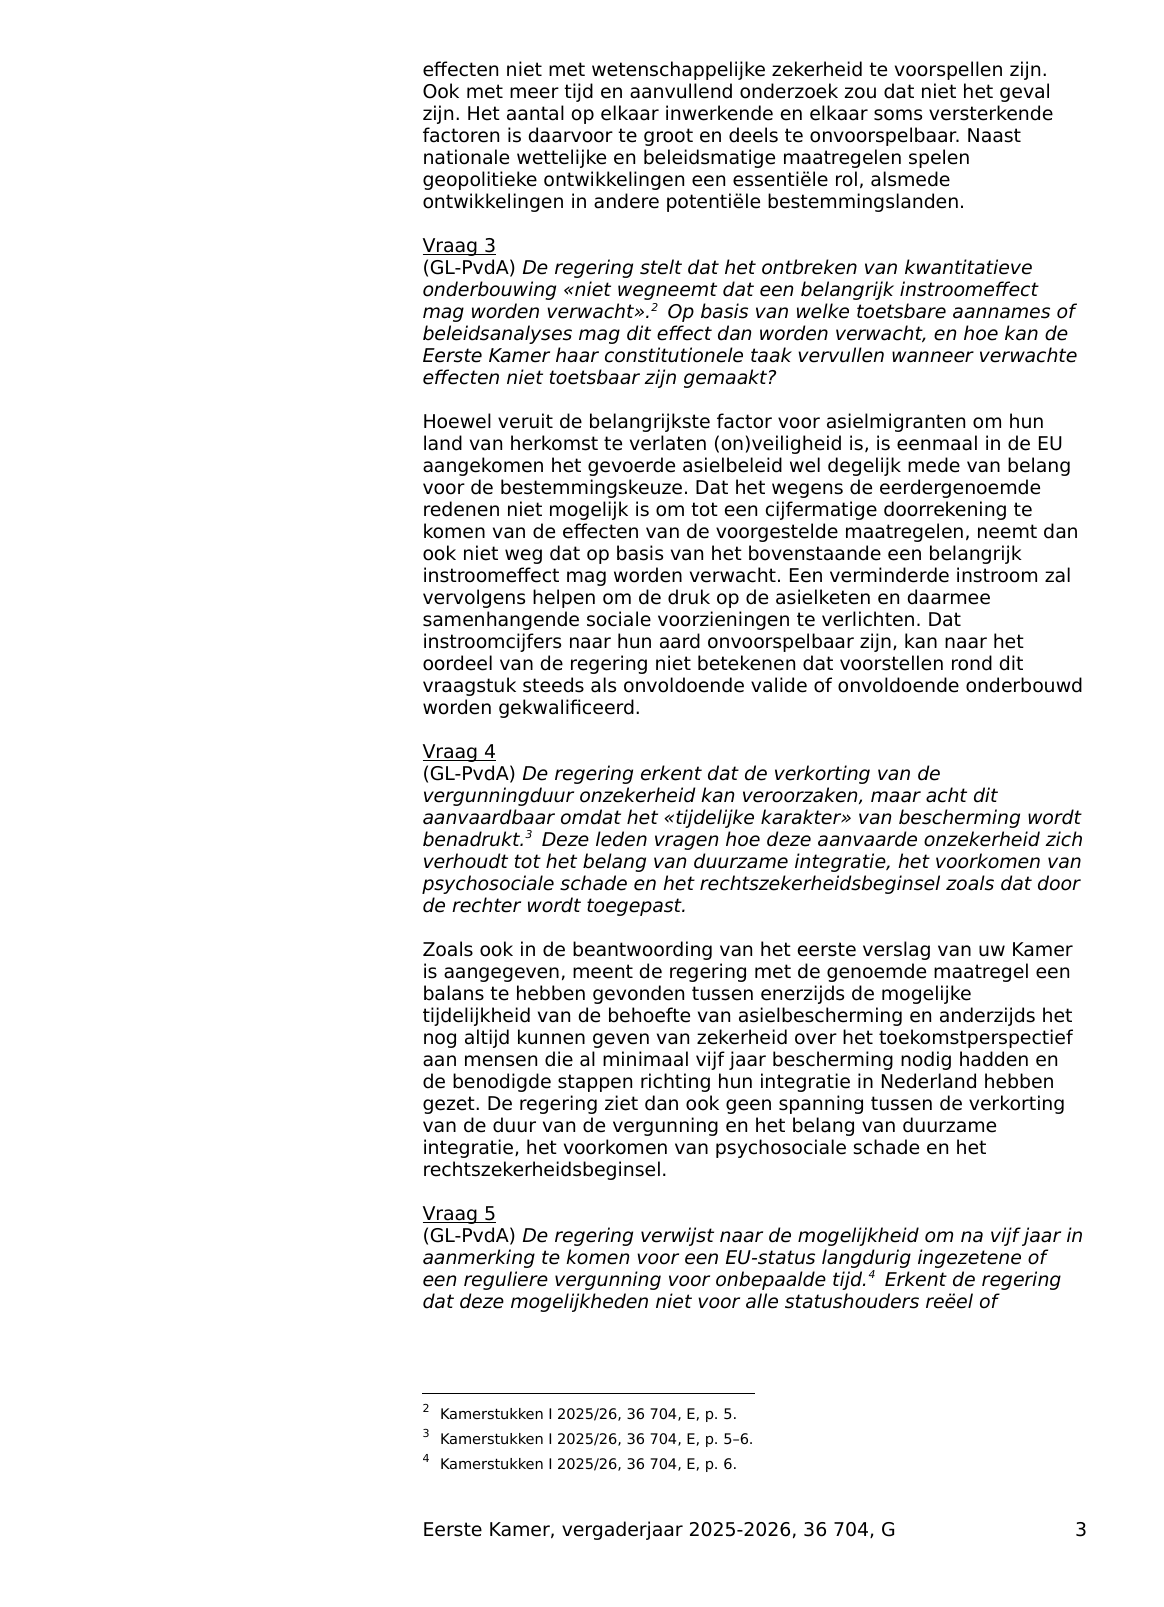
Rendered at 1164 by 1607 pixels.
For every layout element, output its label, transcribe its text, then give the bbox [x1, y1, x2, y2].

text Kamerstukken I 2025/26, 36 704, E, p. 5. [422, 1402, 1087, 1424]
text Kamerstukken I 2025/26, 36 704, E, p. 6. [422, 1452, 1087, 1474]
text (GL-PvdA) De regering stelt dat het ontbreken van kwantitatieve onderbouwing «niet wegneemt dat een belangrijk instroomeffect mag worden verwacht». Op basis van welke toetsbare aannames of beleidsanalyses mag dit effect dan worden verwacht, en hoe kan de Eerste Kamer haar constitutionele taak vervullen wanneer verwachte effecten niet toetsbaar zijn gemaakt? [422, 257, 1087, 389]
text Kamerstukken I 2025/26, 36 704, E, p. 5–6. [422, 1427, 1087, 1449]
text Zoals ook in de beantwoording van het eerste verslag van uw Kamer is aangegeven, meent de regering met de genoemde maatregel een balans te hebben gevonden tussen enerzijds de mogelijke tijdelijkheid van de behoefte van asielbescherming en anderzijds het nog altijd kunnen geven van zekerheid over het toekomstperspectief aan mensen die al minimaal vijf jaar bescherming nodig hadden en de benodigde stappen richting hun integratie in Nederland hebben gezet. De regering ziet dan ook geen spanning tussen de verkorting van de duur van de vergunning en het belang van duurzame integratie, het voorkomen van psychosociale schade en het rechtszekerheidsbeginsel. [422, 939, 1087, 1181]
text effecten niet met wetenschappelijke zekerheid te voorspellen zijn. Ook met meer tijd en aanvullend onderzoek zou dat niet het geval zijn. Het aantal op elkaar inwerkende en elkaar soms versterkende factoren is daarvoor te groot en deels te onvoorspelbaar. Naast nationale wettelijke en beleidsmatige maatregelen spelen geopolitieke ontwikkelingen een essentiële rol, alsmede ontwikkelingen in andere potentiële bestemmingslanden. [422, 59, 1087, 213]
text Vraag 3 [422, 235, 1087, 257]
text (GL-PvdA) De regering erkent dat de verkorting van de vergunningduur onzekerheid kan veroorzaken, maar acht dit aanvaardbaar omdat het «tijdelijke karakter» van bescherming wordt benadrukt. Deze leden vragen hoe deze aanvaarde onzekerheid zich verhoudt tot het belang van duurzame integratie, het voorkomen van psychosociale schade en het rechtszekerheidsbeginsel zoals dat door de rechter wordt toegepast. [422, 763, 1087, 917]
text Hoewel veruit de belangrijkste factor voor asielmigranten om hun land van herkomst te verlaten (on)veiligheid is, is eenmaal in de EU aangekomen het gevoerde asielbeleid wel degelijk mede van belang voor de bestemmingskeuze. Dat het wegens de eerdergenoemde redenen niet mogelijk is om tot een cijfermatige doorrekening te komen van de effecten van de voorgestelde maatregelen, neemt dan ook niet weg dat op basis van het bovenstaande een belangrijk instroomeffect mag worden verwacht. Een verminderde instroom zal vervolgens helpen om de druk op de asielketen en daarmee samenhangende sociale voorzieningen te verlichten. Dat instroomcijfers naar hun aard onvoorspelbaar zijn, kan naar het oordeel van de regering niet betekenen dat voorstellen rond dit vraagstuk steeds als onvoldoende valide of onvoldoende onderbouwd worden gekwalificeerd. [422, 411, 1087, 719]
text Vraag 5 [422, 1203, 1087, 1225]
text (GL-PvdA) De regering verwijst naar de mogelijkheid om na vijf jaar in aanmerking te komen voor een EU-status langdurig ingezetene of een reguliere vergunning voor onbepaalde tijd. Erkent de regering dat deze mogelijkheden niet voor alle statushouders reëel of [422, 1225, 1087, 1313]
text Vraag 4 [422, 741, 1087, 763]
